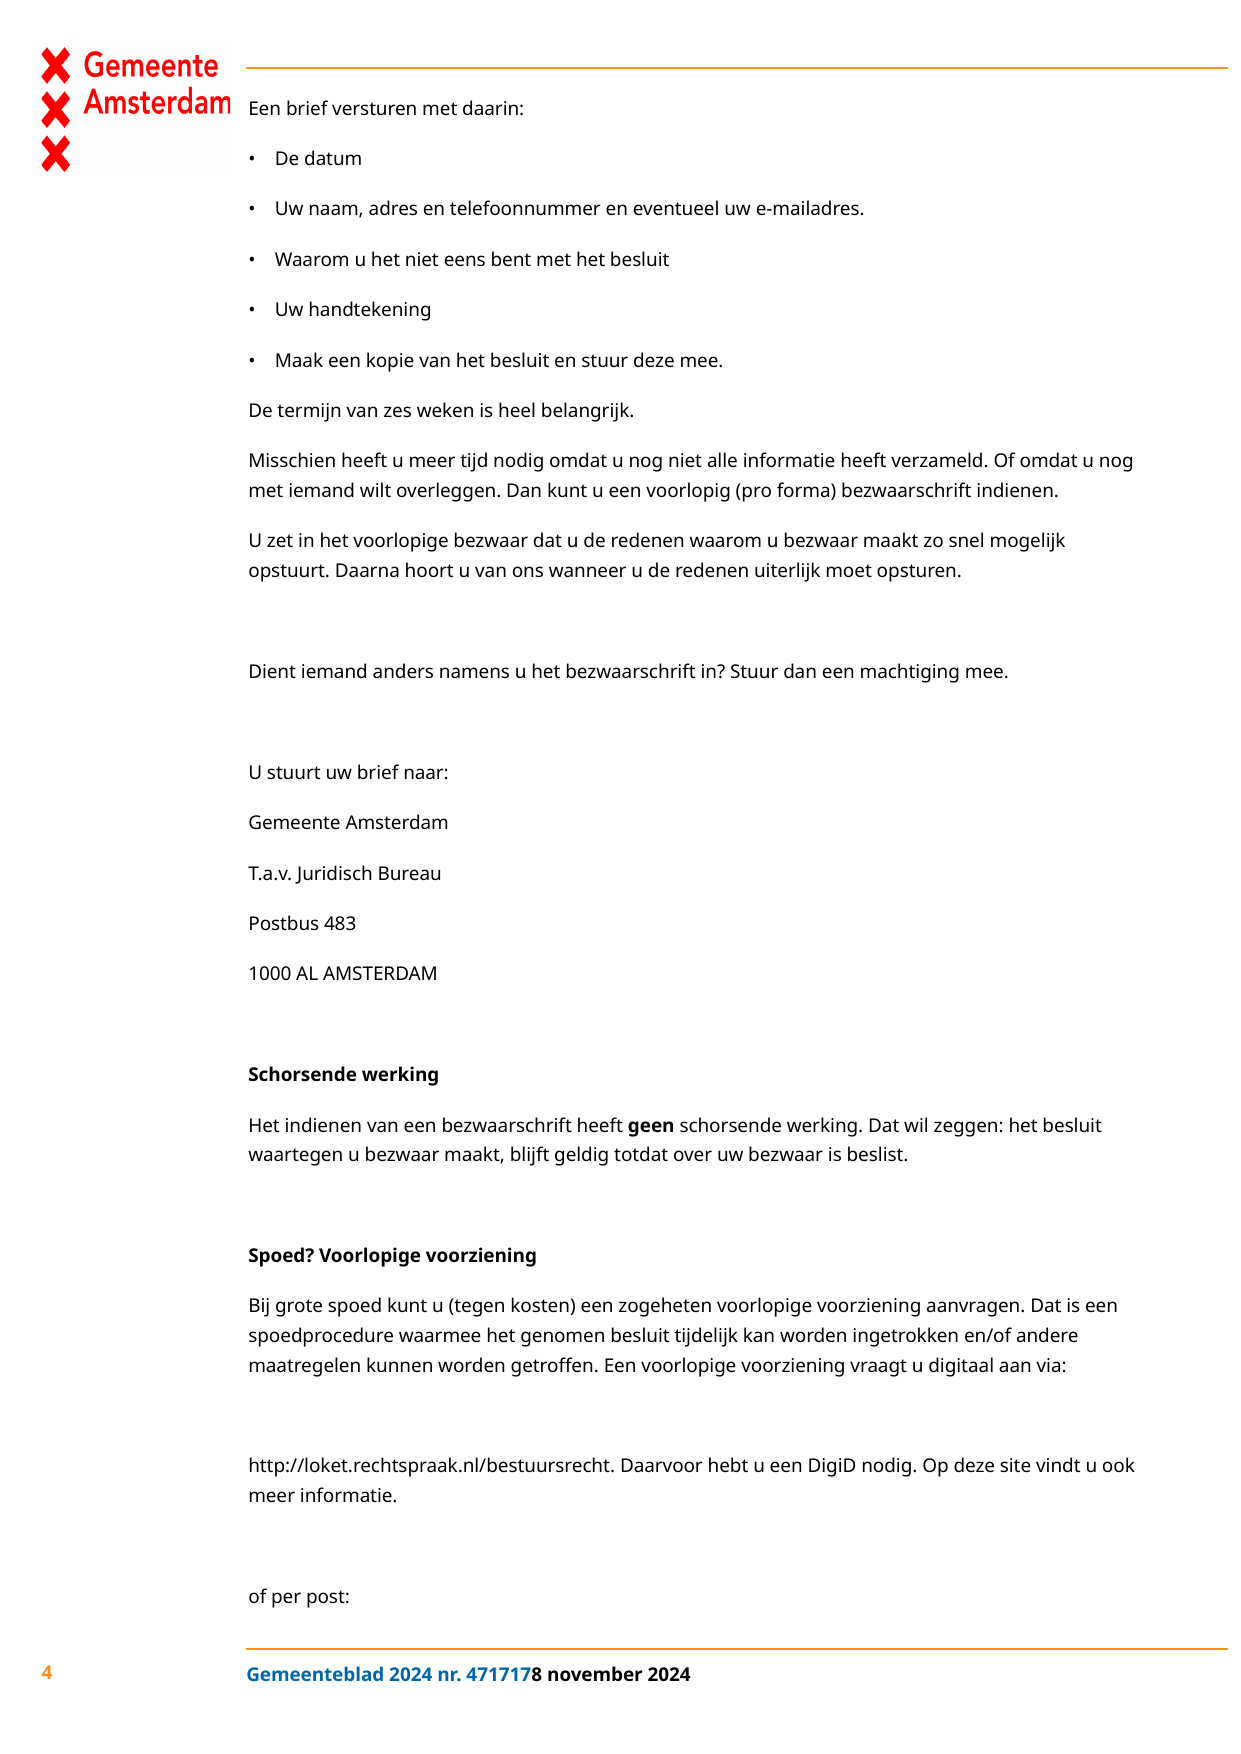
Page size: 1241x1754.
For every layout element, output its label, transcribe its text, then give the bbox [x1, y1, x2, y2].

text Schorsende werking [248, 1061, 1152, 1087]
text • Uw naam, adres en telefoonnummer en eventueel uw e-mailadres. [248, 196, 1152, 221]
text Spoed? Voorlopige voorziening [248, 1242, 1152, 1268]
text Dient iemand anders namens u het bezwaarschrift in? Stuur dan een machtiging mee. [248, 658, 1152, 684]
text T.a.v. Juridisch Bureau [248, 860, 1152, 886]
text Het indienen van een bezwaarschrift heeft geen schorsende werking. Dat wil zeggen: het besluit waartegen u bezwaar maakt, blijft geldig totdat over uw bezwaar is beslist. [248, 1112, 1152, 1167]
text U zet in het voorlopige bezwaar dat u de redenen waarom u bezwaar maakt zo snel mogelijk opstuurt. Daarna hoort u van ons wanneer u de redenen uiterlijk moet opsturen. [248, 528, 1152, 583]
text Een brief versturen met daarin: [248, 95, 1152, 121]
text of per post: [248, 1583, 1152, 1609]
text • Maak een kopie van het besluit en stuur deze mee. [248, 347, 1152, 373]
text Gemeente Amsterdam [248, 809, 1152, 835]
text http://loket.rechtspraak.nl/bestuursrecht. Daarvoor hebt u een DigiD nodig. Op deze site vindt u ook meer informatie. [248, 1453, 1152, 1508]
text U stuurt uw brief naar: [248, 759, 1152, 785]
text 1000 AL AMSTERDAM [248, 961, 1152, 986]
text • De datum [248, 145, 1152, 171]
text Bij grote spoed kunt u (tegen kosten) een zogeheten voorlopige voorziening aanvragen. Dat is een spoedprocedure waarmee het genomen besluit tijdelijk kan worden ingetrokken en/of andere maatregelen kunnen worden getroffen. Een voorlopige voorziening vraagt u digitaal aan via: [248, 1293, 1152, 1378]
text • Waarom u het niet eens bent met het besluit [248, 246, 1152, 272]
text De termijn van zes weken is heel belangrijk. [248, 397, 1152, 423]
picture [41, 47, 231, 172]
text Postbus 483 [248, 910, 1152, 936]
text Misschien heeft u meer tijd nodig omdat u nog niet alle informatie heeft verzameld. Of omdat u nog met iemand wilt overleggen. Dan kunt u een voorlopig (pro forma) bezwaarschrift indienen. [248, 448, 1152, 503]
text • Uw handtekening [248, 296, 1152, 322]
